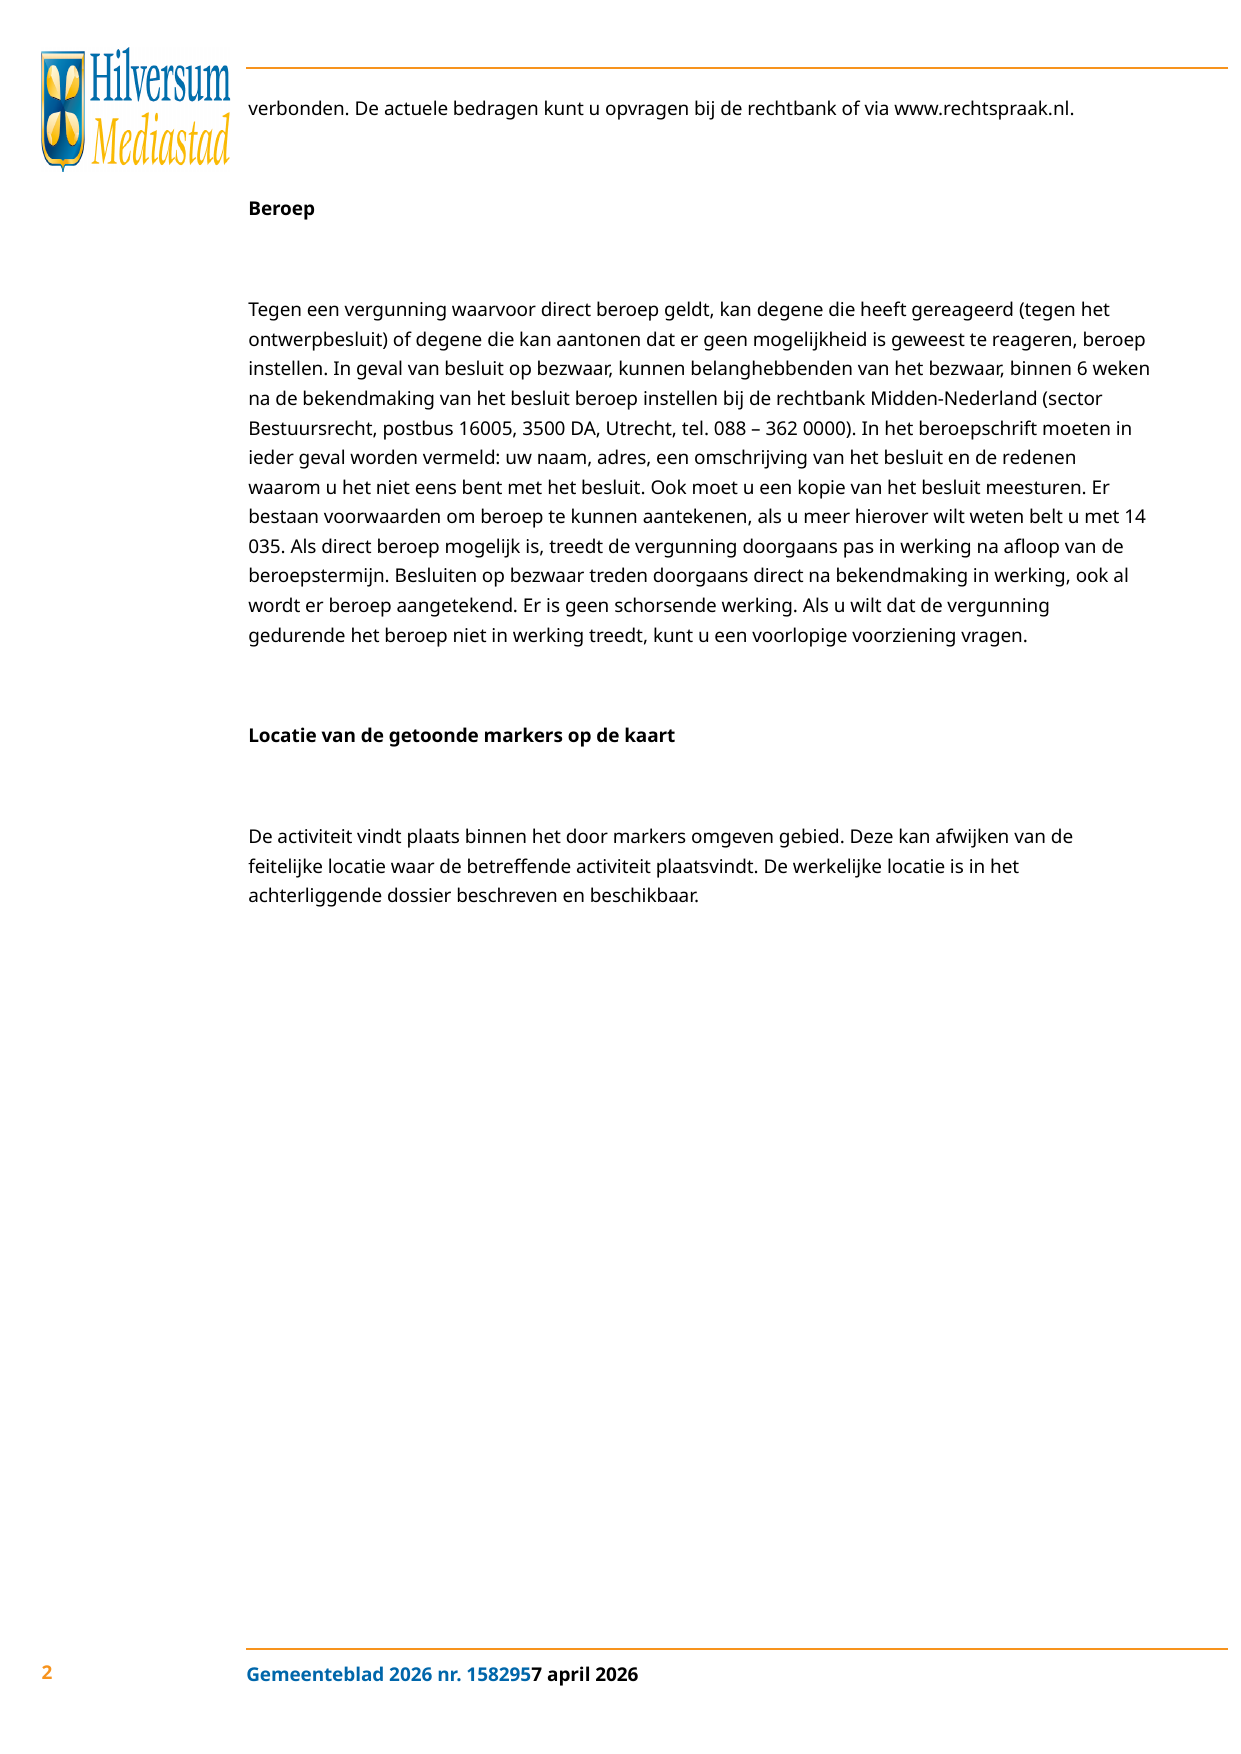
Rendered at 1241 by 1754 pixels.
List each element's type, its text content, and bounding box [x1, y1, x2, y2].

text Locatie van de getoonde markers op de kaart [248, 723, 1152, 748]
picture [41, 47, 231, 172]
text Beroep [248, 196, 1152, 221]
text De activiteit vindt plaats binnen het door markers omgeven gebied. Deze kan afwijken van de feitelijke locatie waar de betreffende activiteit plaatsvindt. De werkelijke locatie is in het achterliggende dossier beschreven en beschikbaar. [248, 823, 1152, 908]
text verbonden. De actuele bedragen kunt u opvragen bij de rechtbank of via www.rechtspraak.nl. [248, 95, 1152, 121]
text Tegen een vergunning waarvoor direct beroep geldt, kan degene die heeft gereageerd (tegen het ontwerpbesluit) of degene die kan aantonen dat er geen mogelijkheid is geweest te reageren, beroep instellen. In geval van besluit op bezwaar, kunnen belanghebbenden van het bezwaar, binnen 6 weken na de bekendmaking van het besluit beroep instellen bij de rechtbank Midden-Nederland (sector Bestuursrecht, postbus 16005, 3500 DA, Utrecht, tel. 088 – 362 0000). In het beroepschrift moeten in ieder geval worden vermeld: uw naam, adres, een omschrijving van het besluit en de redenen waarom u het niet eens bent met het besluit. Ook moet u een kopie van het besluit meesturen. Er bestaan voorwaarden om beroep te kunnen aantekenen, als u meer hierover wilt weten belt u met 14 035. Als direct beroep mogelijk is, treedt de vergunning doorgaans pas in werking na afloop van de beroepstermijn. Besluiten op bezwaar treden doorgaans direct na bekendmaking in werking, ook al wordt er beroep aangetekend. Er is geen schorsende werking. Als u wilt dat de vergunning gedurende het beroep niet in werking treedt, kunt u een voorlopige voorziening vragen. [248, 296, 1152, 648]
